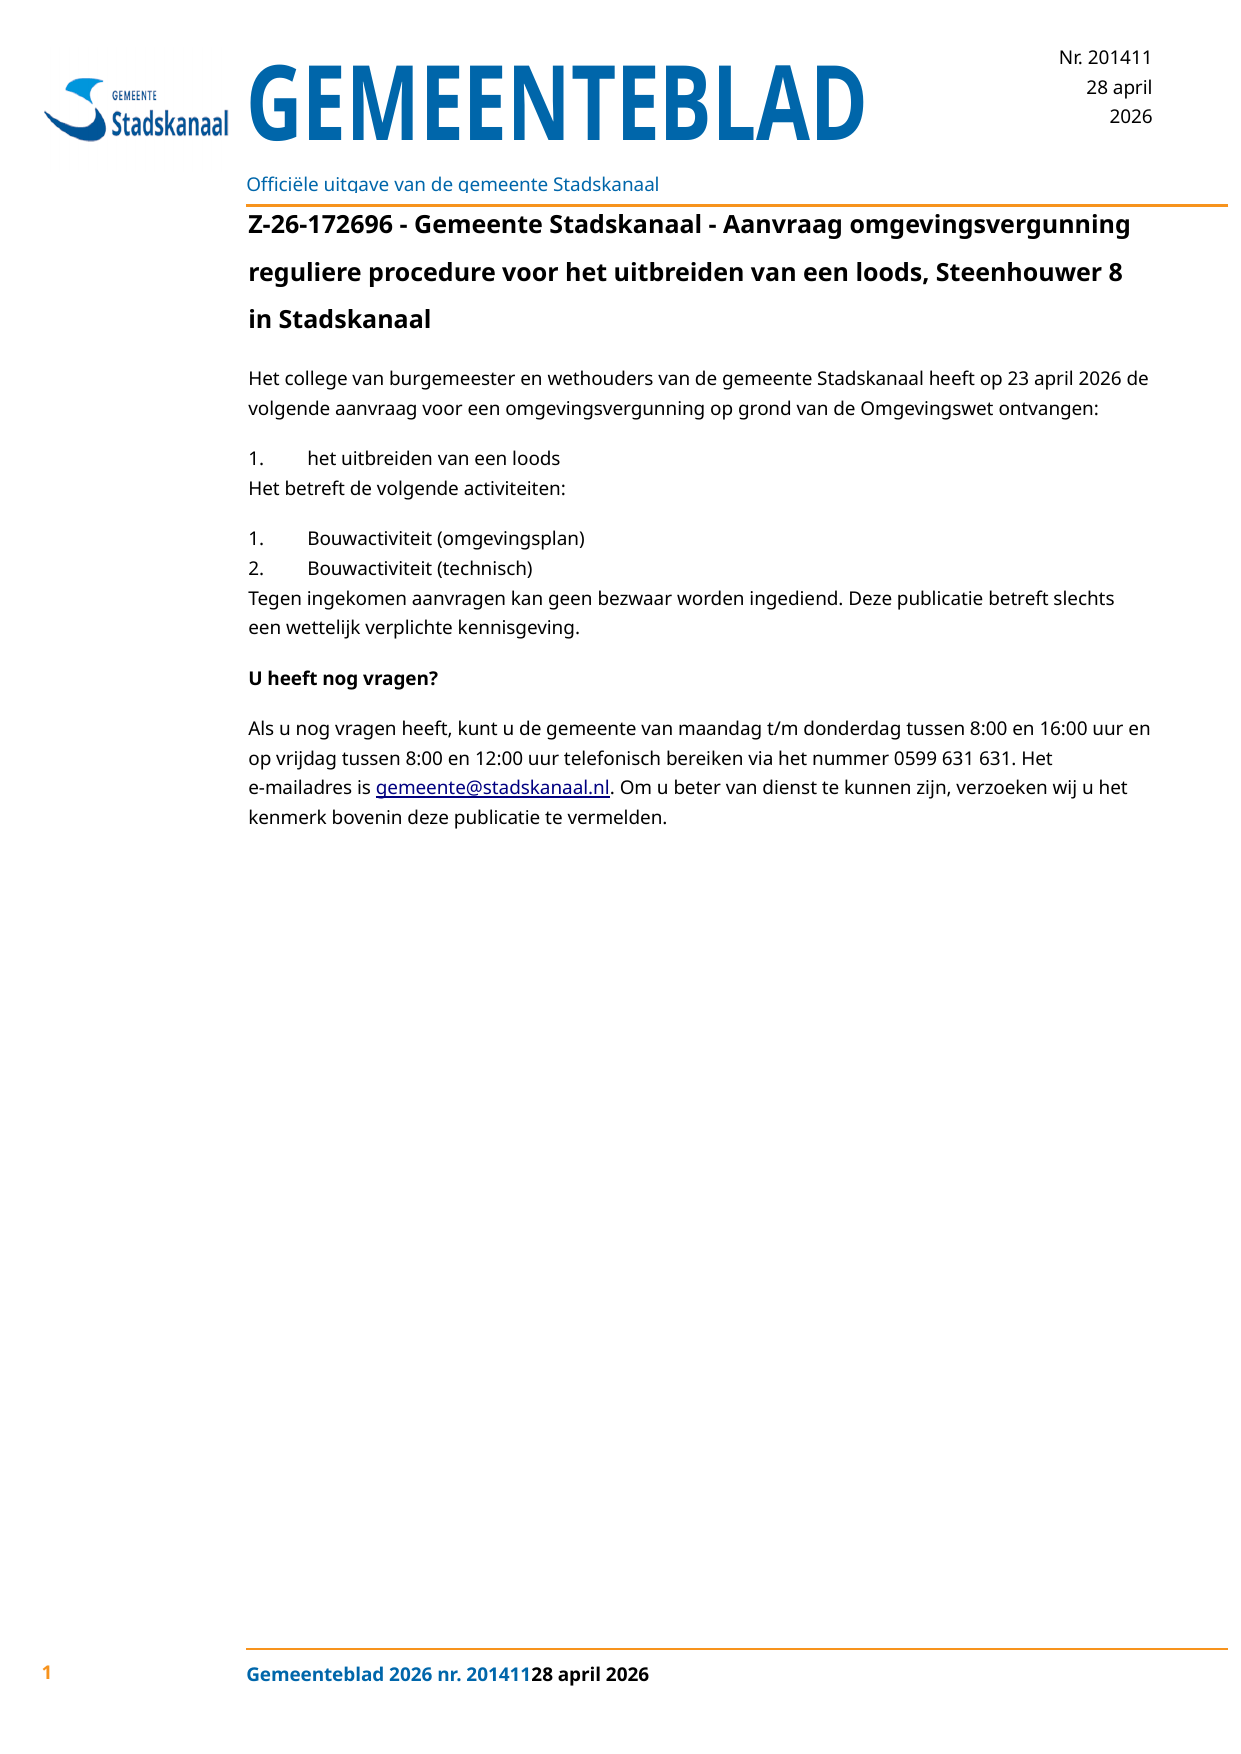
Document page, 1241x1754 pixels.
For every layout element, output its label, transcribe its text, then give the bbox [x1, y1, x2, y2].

list Bouwactiviteit (omgevingsplan) [248, 526, 1152, 551]
text U heeft nog vragen? [248, 665, 1152, 690]
text Het betreft de volgende activiteiten: [248, 475, 1152, 501]
text Z-26-172696 - Gemeente Stadskanaal - Aanvraag omgevingsvergunning reguliere procedure voor het uitbreiden van een loods, Steenhouwer 8 in Stadskanaal [248, 207, 1152, 336]
text Als u nog vragen heeft, kunt u de gemeente van maandag t/m donderdag tussen 8:00 en 16:00 uur en op vrijdag tussen 8:00 en 12:00 uur telefonisch bereiken via het nummer 0599 631 631. Het e‑mailadres is gemeente@stadskanaal.nl. Om u beter van dienst te kunnen zijn, verzoeken wij u het kenmerk bovenin deze publicatie te vermelden. [248, 715, 1152, 829]
list het uitbreiden van een loods [248, 446, 1152, 471]
picture [41, 47, 231, 172]
text Het college van burgemeester en wethouders van de gemeente Stadskanaal heeft op 23 april 2026 de volgende aanvraag voor een omgevingsvergunning op grond van de Omgevingswet ontvangen: [248, 366, 1152, 421]
list Bouwactiviteit (technisch) [248, 555, 1152, 581]
text Tegen ingekomen aanvragen kan geen bezwaar worden ingediend. Deze publicatie betreft slechts een wettelijk verplichte kennisgeving. [248, 585, 1152, 640]
